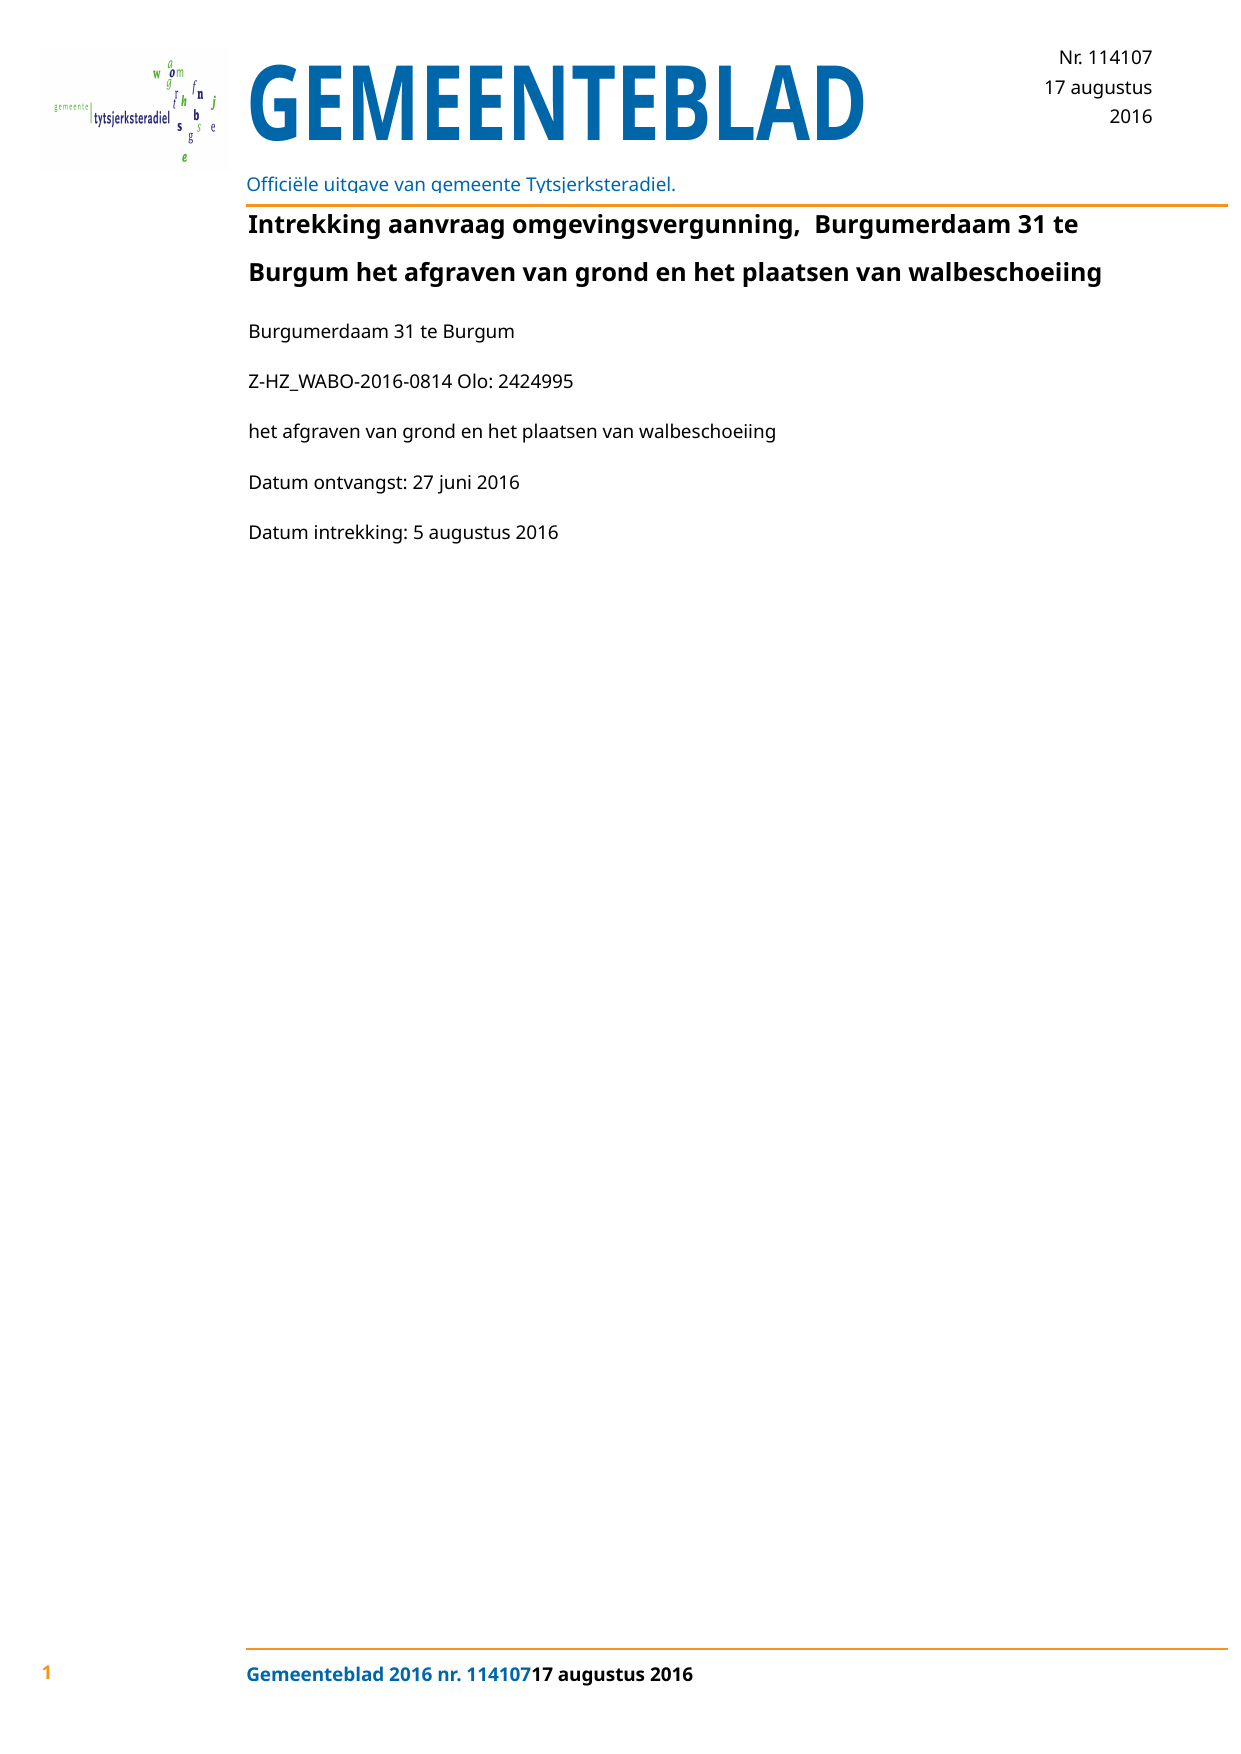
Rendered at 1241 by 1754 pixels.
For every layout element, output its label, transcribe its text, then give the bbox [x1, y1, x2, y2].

text Burgumerdaam 31 te Burgum [248, 318, 1152, 344]
text Datum intrekking: 5 augustus 2016 [248, 519, 1152, 545]
text Intrekking aanvraag omgevingsvergunning, Burgumerdaam 31 te Burgum het afgraven van grond en het plaatsen van walbeschoeiing [248, 207, 1152, 288]
text het afgraven van grond en het plaatsen van walbeschoeiing [248, 419, 1152, 444]
text Datum ontvangst: 27 juni 2016 [248, 469, 1152, 495]
picture [41, 47, 231, 172]
text Z-HZ_WABO-2016-0814 Olo: 2424995 [248, 368, 1152, 394]
